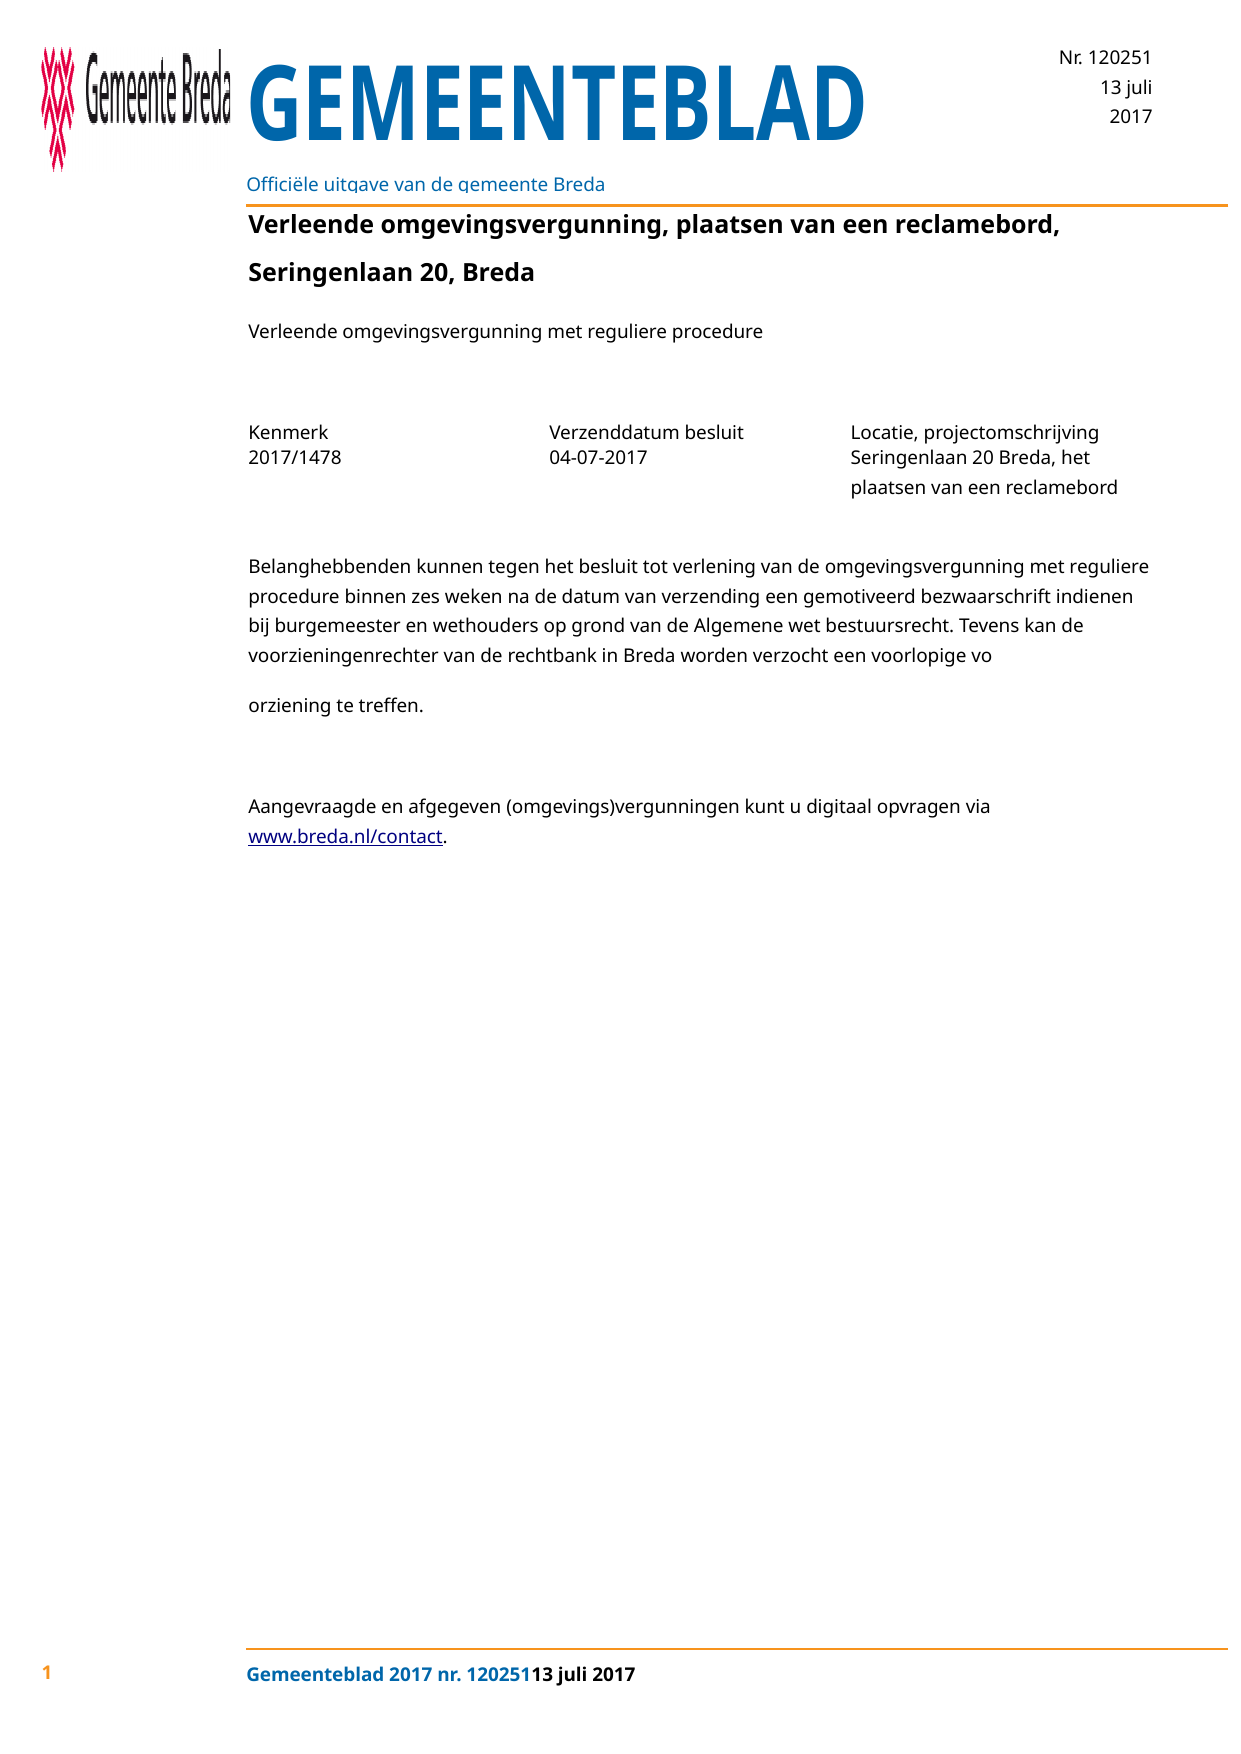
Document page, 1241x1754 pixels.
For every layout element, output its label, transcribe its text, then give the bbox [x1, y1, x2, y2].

text Belanghebbenden kunnen tegen het besluit tot verlening van de omgevingsvergunning met reguliere procedure binnen zes weken na de datum van verzending een gemotiveerd bezwaarschrift indienen bij burgemeester en wethouders op grond van de Algemene wet bestuursrecht. Tevens kan de voorzieningenrechter van de rechtbank in Breda worden verzocht een voorlopige vo [248, 553, 1152, 668]
table_cell 2017/1478 [248, 445, 549, 500]
text Verleende omgevingsvergunning met reguliere procedure [248, 318, 1152, 344]
table_cell 04-07-2017 [549, 445, 850, 500]
table_header Kenmerk [248, 419, 549, 444]
picture [41, 47, 231, 172]
text Verleende omgevingsvergunning, plaatsen van een reclamebord, Seringenlaan 20, Breda [248, 207, 1152, 288]
text orziening te treffen. [248, 693, 1152, 718]
table_header Locatie, projectomschrijving [850, 419, 1152, 444]
text Aangevraagde en afgegeven (omgevings)vergunningen kunt u digitaal opvragen via www.breda.nl/contact. [248, 793, 1152, 849]
table_header Verzenddatum besluit [549, 419, 850, 444]
table_cell Seringenlaan 20 Breda, het plaatsen van een reclamebord [850, 445, 1152, 500]
